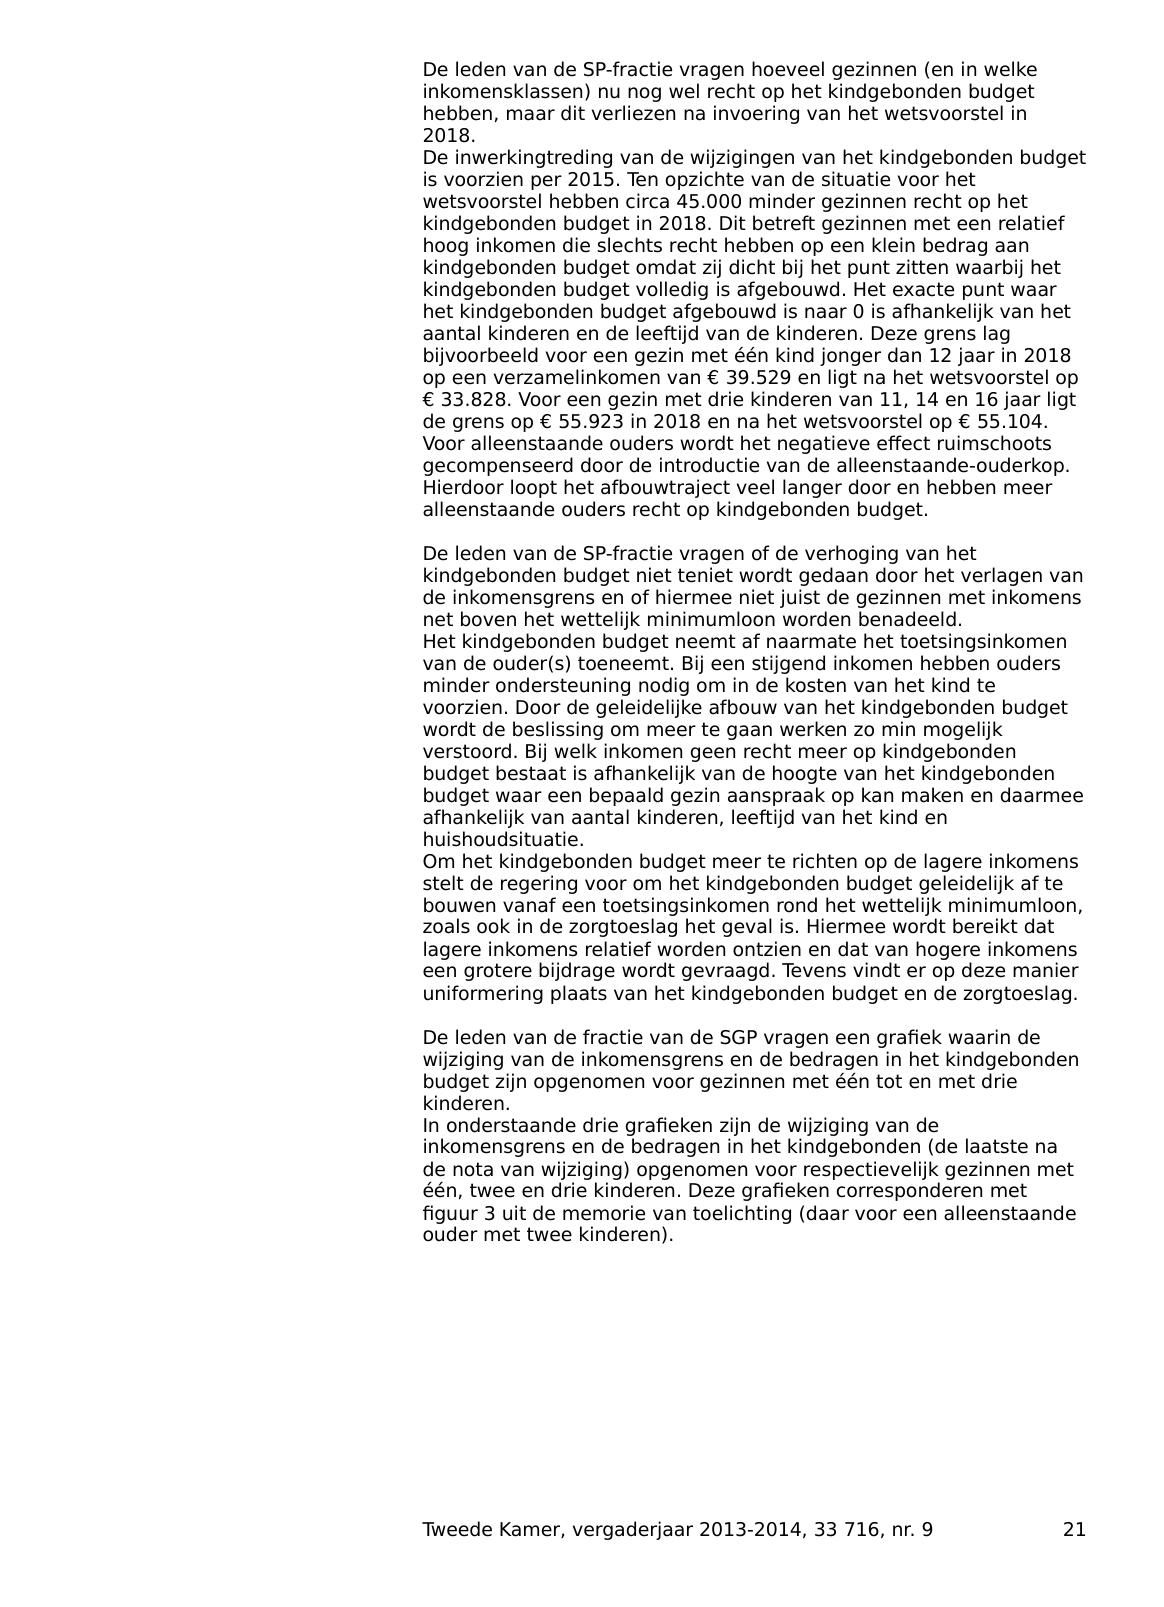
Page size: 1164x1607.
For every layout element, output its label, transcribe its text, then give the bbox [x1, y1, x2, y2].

text Het kindgebonden budget neemt af naarmate het toetsingsinkomen van de ouder(s) toeneemt. Bij een stijgend inkomen hebben ouders minder ondersteuning nodig om in de kosten van het kind te voorzien. Door de geleidelijke afbouw van het kindgebonden budget wordt de beslissing om meer te gaan werken zo min mogelijk verstoord. Bij welk inkomen geen recht meer op kindgebonden budget bestaat is afhankelijk van de hoogte van het kindgebonden budget waar een bepaald gezin aanspraak op kan maken en daarmee afhankelijk van aantal kinderen, leeftijd van het kind en huishoudsituatie. [422, 631, 1087, 851]
text De leden van de fractie van de SGP vragen een grafiek waarin de wijziging van de inkomensgrens en de bedragen in het kindgebonden budget zijn opgenomen voor gezinnen met één tot en met drie kinderen. [422, 1027, 1087, 1114]
text De inwerkingtreding van de wijzigingen van het kindgebonden budget is voorzien per 2015. Ten opzichte van de situatie voor het wetsvoorstel hebben circa 45.000 minder gezinnen recht op het kindgebonden budget in 2018. Dit betreft gezinnen met een relatief hoog inkomen die slechts recht hebben op een klein bedrag aan kindgebonden budget omdat zij dicht bij het punt zitten waarbij het kindgebonden budget volledig is afgebouwd. Het exacte punt waar het kindgebonden budget afgebouwd is naar 0 is afhankelijk van het aantal kinderen en de leeftijd van de kinderen. Deze grens lag bijvoorbeeld voor een gezin met één kind jonger dan 12 jaar in 2018 op een verzamelinkomen van € 39.529 en ligt na het wetsvoorstel op € 33.828. Voor een gezin met drie kinderen van 11, 14 en 16 jaar ligt de grens op € 55.923 in 2018 en na het wetsvoorstel op € 55.104. Voor alleenstaande ouders wordt het negatieve effect ruimschoots gecompenseerd door de introductie van de alleenstaande-ouderkop. Hierdoor loopt het afbouwtraject veel langer door en hebben meer alleenstaande ouders recht op kindgebonden budget. [422, 147, 1087, 521]
text De leden van de SP-fractie vragen of de verhoging van het kindgebonden budget niet teniet wordt gedaan door het verlagen van de inkomensgrens en of hiermee niet juist de gezinnen met inkomens net boven het wettelijk minimumloon worden benadeeld. [422, 543, 1087, 631]
text Om het kindgebonden budget meer te richten op de lagere inkomens stelt de regering voor om het kindgebonden budget geleidelijk af te bouwen vanaf een toetsingsinkomen rond het wettelijk minimumloon, zoals ook in de zorgtoeslag het geval is. Hiermee wordt bereikt dat lagere inkomens relatief worden ontzien en dat van hogere inkomens een grotere bijdrage wordt gevraagd. Tevens vindt er op deze manier uniformering plaats van het kindgebonden budget en de zorgtoeslag. [422, 851, 1087, 1004]
text In onderstaande drie grafieken zijn de wijziging van de inkomensgrens en de bedragen in het kindgebonden (de laatste na de nota van wijziging) opgenomen voor respectievelijk gezinnen met één, twee en drie kinderen. Deze grafieken corresponderen met figuur 3 uit de memorie van toelichting (daar voor een alleenstaande ouder met twee kinderen). [422, 1114, 1087, 1246]
text De leden van de SP-fractie vragen hoeveel gezinnen (en in welke inkomensklassen) nu nog wel recht op het kindgebonden budget hebben, maar dit verliezen na invoering van het wetsvoorstel in 2018. [422, 59, 1087, 147]
